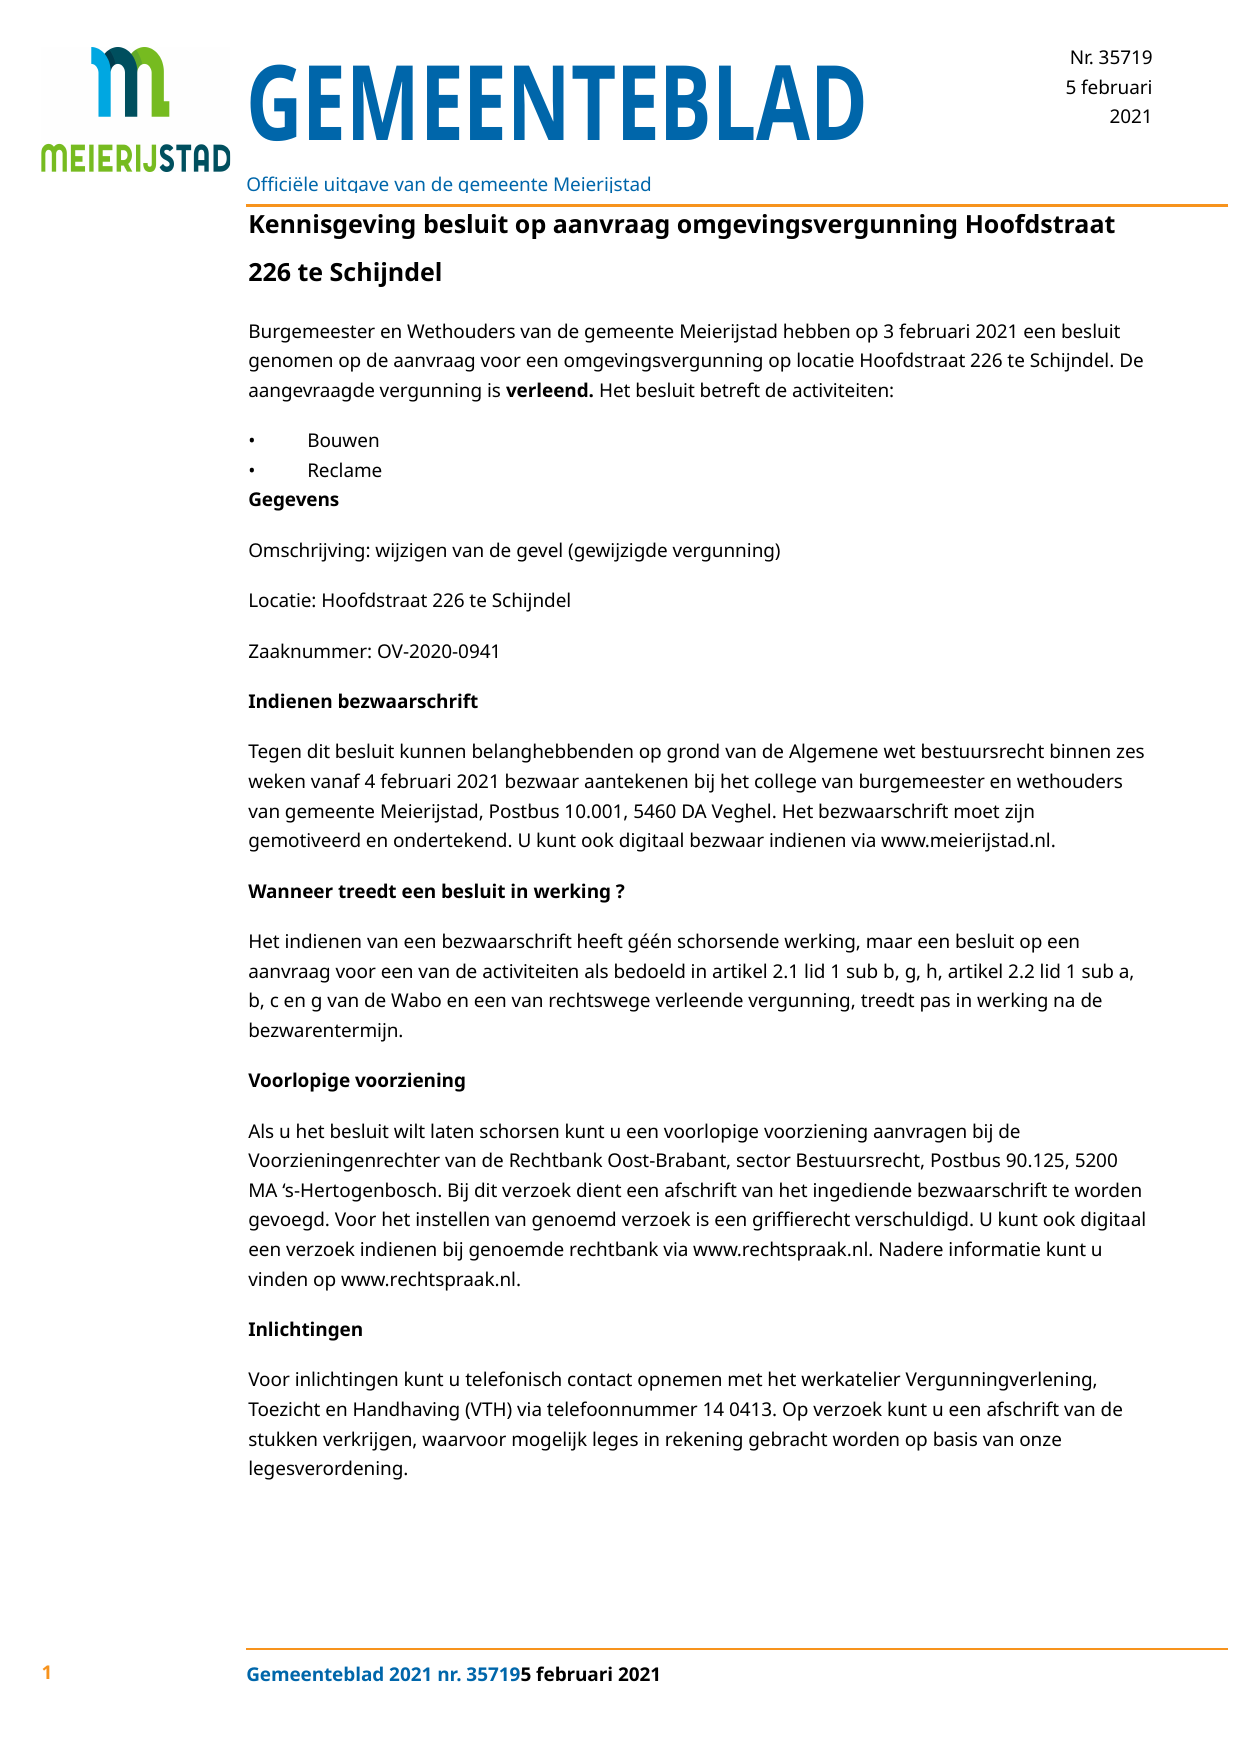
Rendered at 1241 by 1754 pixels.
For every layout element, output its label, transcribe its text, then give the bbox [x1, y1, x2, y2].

text Wanneer treedt een besluit in werking ? [248, 878, 1152, 904]
text Het indienen van een bezwaarschrift heeft géén schorsende werking, maar een besluit op een aanvraag voor een van de activiteiten als bedoeld in artikel 2.1 lid 1 sub b, g, h, artikel 2.2 lid 1 sub a, b, c en g van de Wabo en een van rechtswege verleende vergunning, treedt pas in werking na de bezwarentermijn. [248, 928, 1152, 1043]
text Gegevens [248, 487, 1152, 512]
list Reclame [248, 457, 1152, 483]
text Als u het besluit wilt laten schorsen kunt u een voorlopige voorziening aanvragen bij de Voorzieningenrechter van de Rechtbank Oost-Brabant, sector Bestuursrecht, Postbus 90.125, 5200 MA ‘s-Hertogenbosch. Bij dit verzoek dient een afschrift van het ingediende bezwaarschrift te worden gevoegd. Voor het instellen van genoemd verzoek is een griffierecht verschuldigd. U kunt ook digitaal een verzoek indienen bij genoemde rechtbank via www.rechtspraak.nl. Nadere informatie kunt u vinden op www.rechtspraak.nl. [248, 1118, 1152, 1292]
text Zaaknummer: OV-2020-0941 [248, 638, 1152, 664]
text Tegen dit besluit kunnen belanghebbenden op grond van de Algemene wet bestuursrecht binnen zes weken vanaf 4 februari 2021 bezwaar aantekenen bij het college van burgemeester en wethouders van gemeente Meierijstad, Postbus 10.001, 5460 DA Veghel. Het bezwaarschrift moet zijn gemotiveerd en ondertekend. U kunt ook digitaal bezwaar indienen via www.meierijstad.nl. [248, 739, 1152, 853]
text Burgemeester en Wethouders van de gemeente Meierijstad hebben op 3 februari 2021 een besluit genomen op de aanvraag voor een omgevingsvergunning op locatie Hoofdstraat 226 te Schijndel. De aangevraagde vergunning is verleend. Het besluit betreft de activiteiten: [248, 318, 1152, 403]
text Kennisgeving besluit op aanvraag omgevingsvergunning Hoofdstraat 226 te Schijndel [248, 207, 1152, 288]
text Voor inlichtingen kunt u telefonisch contact opnemen met het werkatelier Vergunningverlening, Toezicht en Handhaving (VTH) via telefoonnummer 14 0413. Op verzoek kunt u een afschrift van de stukken verkrijgen, waarvoor mogelijk leges in rekening gebracht worden op basis van onze legesverordening. [248, 1367, 1152, 1481]
picture [41, 47, 231, 172]
text Inlichtingen [248, 1316, 1152, 1342]
text Voorlopige voorziening [248, 1067, 1152, 1093]
text Omschrijving: wijzigen van de gevel (gewijzigde vergunning) [248, 537, 1152, 563]
list Bouwen [248, 427, 1152, 453]
text Indienen bezwaarschrift [248, 688, 1152, 714]
text Locatie: Hoofdstraat 226 te Schijndel [248, 587, 1152, 613]
